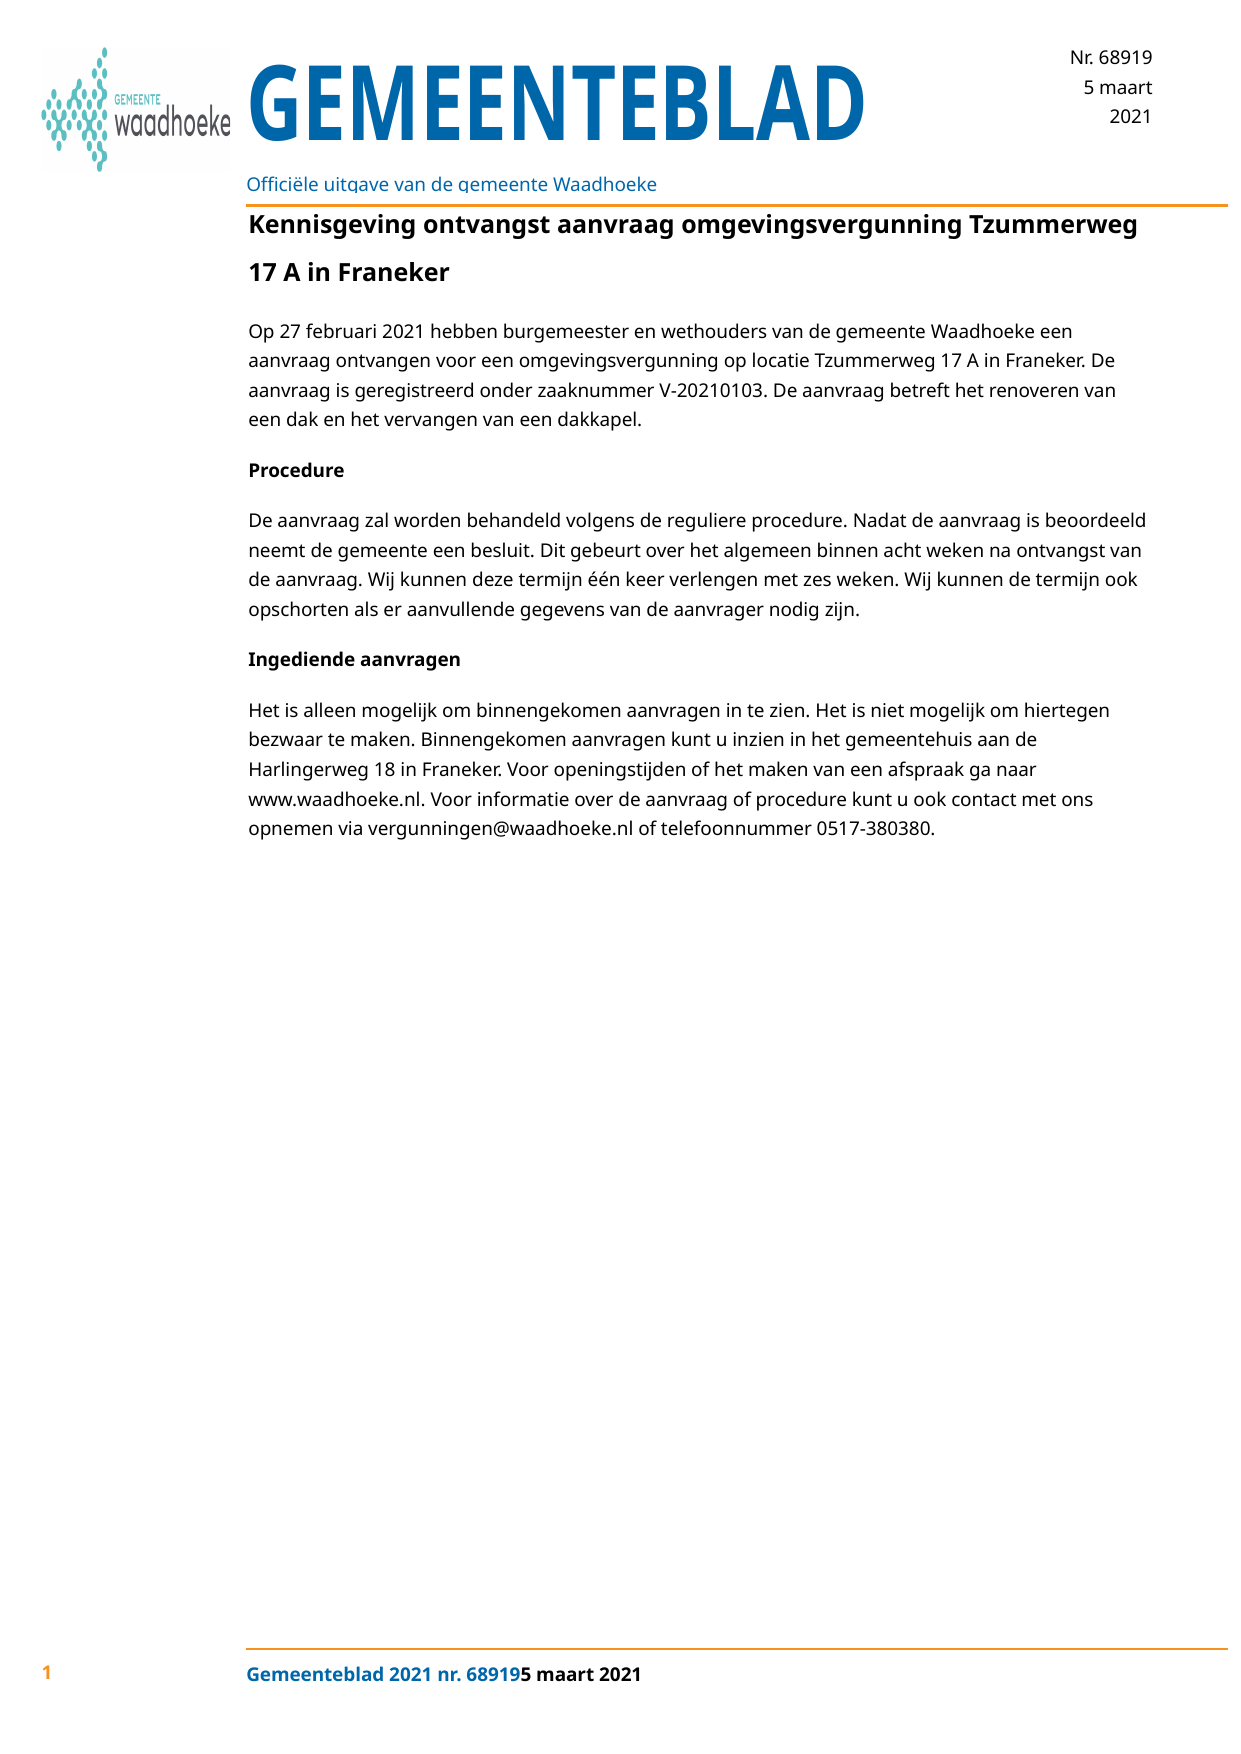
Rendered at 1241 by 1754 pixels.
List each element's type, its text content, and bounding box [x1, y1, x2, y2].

text De aanvraag zal worden behandeld volgens de reguliere procedure. Nadat de aanvraag is beoordeeld neemt de gemeente een besluit. Dit gebeurt over het algemeen binnen acht weken na ontvangst van de aanvraag. Wij kunnen deze termijn één keer verlengen met zes weken. Wij kunnen de termijn ook opschorten als er aanvullende gegevens van de aanvrager nodig zijn. [248, 507, 1152, 622]
text Kennisgeving ontvangst aanvraag omgevingsvergunning Tzummerweg 17 A in Franeker [248, 207, 1152, 288]
text Procedure [248, 457, 1152, 483]
text Ingediende aanvragen [248, 647, 1152, 672]
picture [41, 47, 231, 172]
text Het is alleen mogelijk om binnengekomen aanvragen in te zien. Het is niet mogelijk om hiertegen bezwaar te maken. Binnengekomen aanvragen kunt u inzien in het gemeentehuis aan de Harlingerweg 18 in Franeker. Voor openingstijden of het maken van een afspraak ga naar www.waadhoeke.nl. Voor informatie over de aanvraag of procedure kunt u ook contact met ons opnemen via vergunningen@waadhoeke.nl of telefoonnummer 0517-380380. [248, 697, 1152, 841]
text Op 27 februari 2021 hebben burgemeester en wethouders van de gemeente Waadhoeke een aanvraag ontvangen voor een omgevingsvergunning op locatie Tzummerweg 17 A in Franeker. De aanvraag is geregistreerd onder zaaknummer V-20210103. De aanvraag betreft het renoveren van een dak en het vervangen van een dakkapel. [248, 318, 1152, 432]
